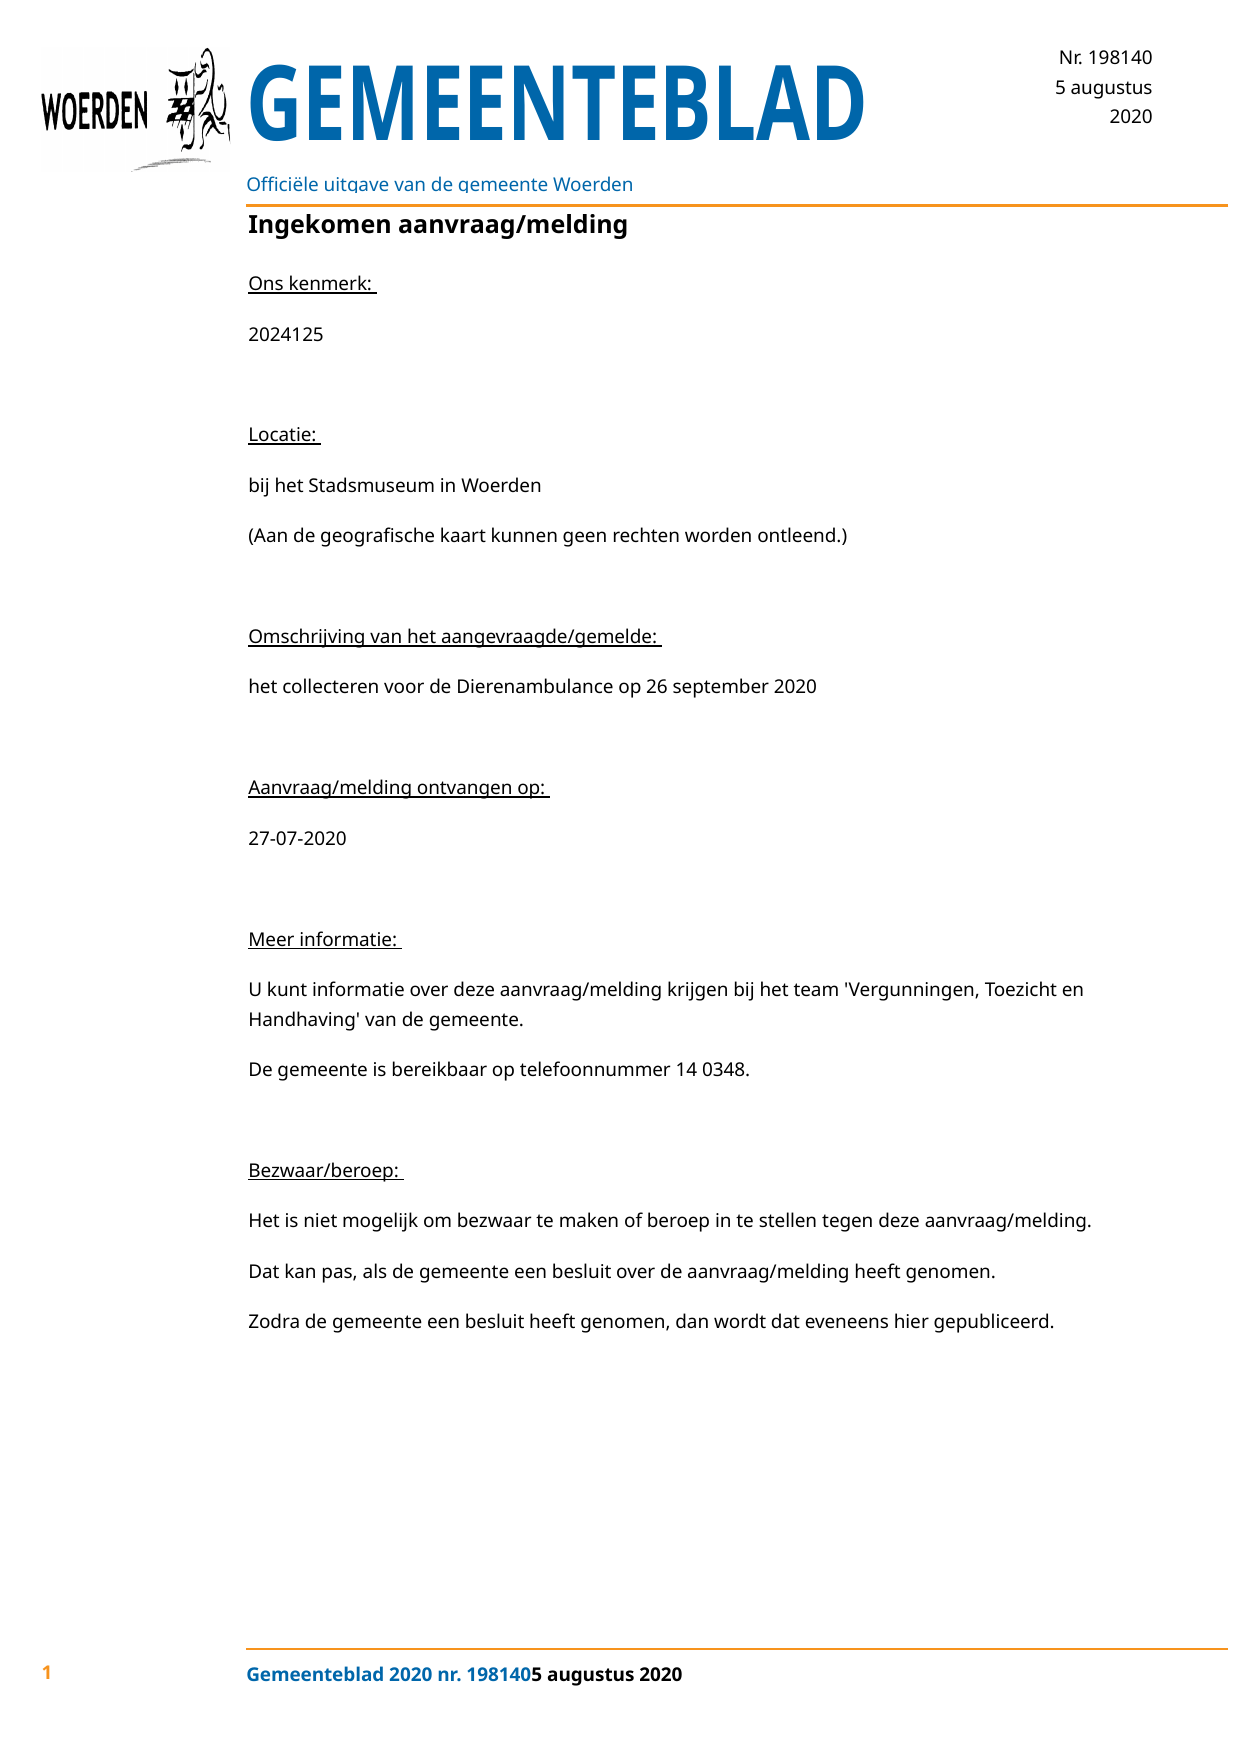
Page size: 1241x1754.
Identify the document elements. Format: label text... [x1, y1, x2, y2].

text Aanvraag/melding ontvangen op: [248, 774, 1152, 800]
text Meer informatie: [248, 926, 1152, 951]
text Omschrijving van het aangevraagde/gemelde: [248, 623, 1152, 649]
text 2024125 [248, 321, 1152, 346]
text U kunt informatie over deze aanvraag/melding krijgen bij het team 'Vergunningen, Toezicht en Handhaving' van de gemeente. [248, 976, 1152, 1031]
text bij het Stadsmuseum in Woerden [248, 472, 1152, 498]
text Locatie: [248, 422, 1152, 447]
text Bezwaar/beroep: [248, 1157, 1152, 1183]
text Dat kan pas, als de gemeente een besluit over de aanvraag/melding heeft genomen. [248, 1258, 1152, 1283]
text (Aan de geografische kaart kunnen geen rechten worden ontleend.) [248, 522, 1152, 548]
text Het is niet mogelijk om bezwaar te maken of beroep in te stellen tegen deze aanvraag/melding. [248, 1207, 1152, 1233]
text 27-07-2020 [248, 825, 1152, 851]
text het collecteren voor de Dierenambulance op 26 september 2020 [248, 674, 1152, 699]
text Ons kenmerk: [248, 270, 1152, 296]
text De gemeente is bereikbaar op telefoonnummer 14 0348. [248, 1056, 1152, 1082]
text Ingekomen aanvraag/melding [248, 207, 1152, 241]
picture [41, 47, 231, 172]
text Zodra de gemeente een besluit heeft genomen, dan wordt dat eveneens hier gepubliceerd. [248, 1308, 1152, 1334]
